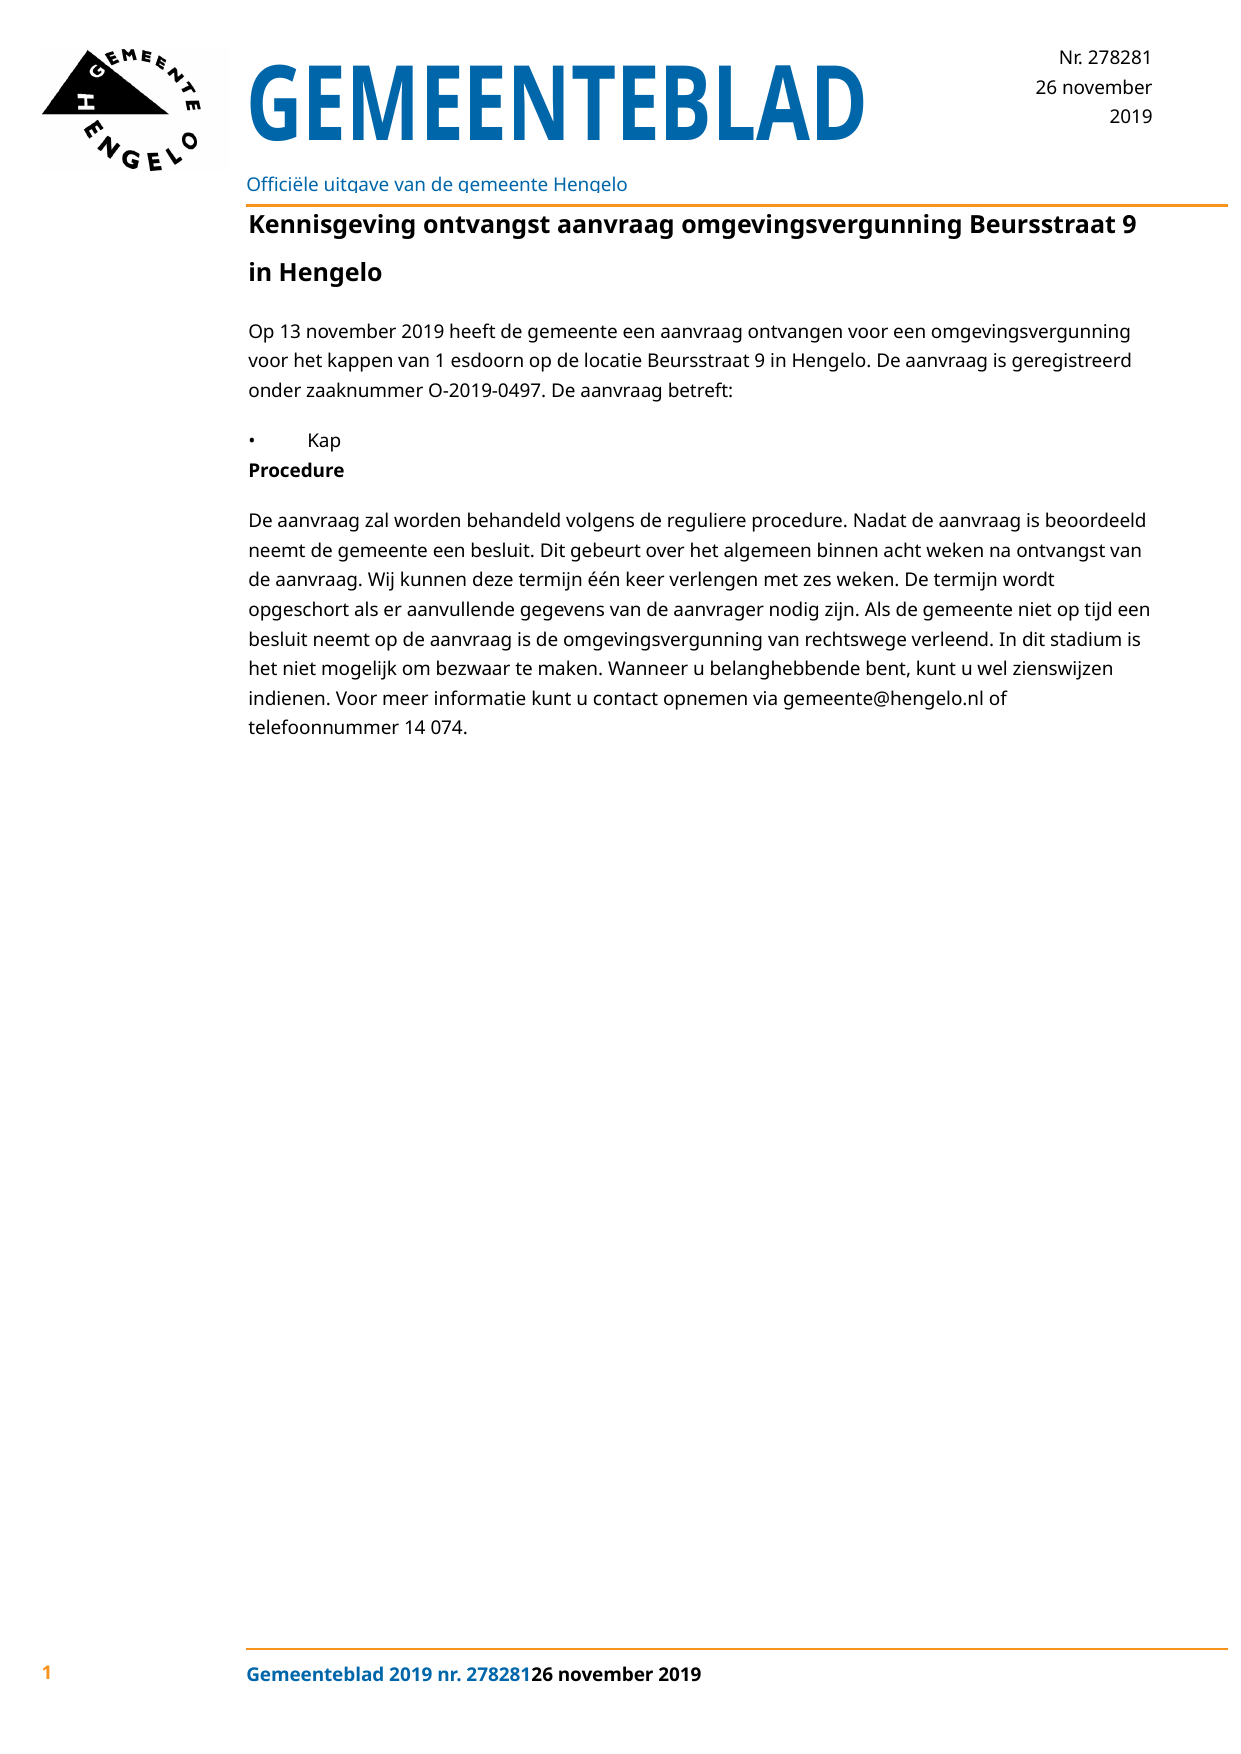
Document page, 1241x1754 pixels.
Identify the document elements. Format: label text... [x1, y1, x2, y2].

picture [41, 47, 231, 172]
text Op 13 november 2019 heeft de gemeente een aanvraag ontvangen voor een omgevingsvergunning voor het kappen van 1 esdoorn op de locatie Beursstraat 9 in Hengelo. De aanvraag is geregistreerd onder zaaknummer O-2019-0497. De aanvraag betreft: [248, 318, 1152, 403]
text De aanvraag zal worden behandeld volgens de reguliere procedure. Nadat de aanvraag is beoordeeld neemt de gemeente een besluit. Dit gebeurt over het algemeen binnen acht weken na ontvangst van de aanvraag. Wij kunnen deze termijn één keer verlengen met zes weken. De termijn wordt opgeschort als er aanvullende gegevens van de aanvrager nodig zijn. Als de gemeente niet op tijd een besluit neemt op de aanvraag is de omgevingsvergunning van rechtswege verleend. In dit stadium is het niet mogelijk om bezwaar te maken. Wanneer u belanghebbende bent, kunt u wel zienswijzen indienen. Voor meer informatie kunt u contact opnemen via gemeente@hengelo.nl of telefoonnummer 14 074. [248, 507, 1152, 740]
list Kap [248, 427, 1152, 453]
text Kennisgeving ontvangst aanvraag omgevingsvergunning Beursstraat 9 in Hengelo [248, 207, 1152, 288]
text Procedure [248, 457, 1152, 483]
